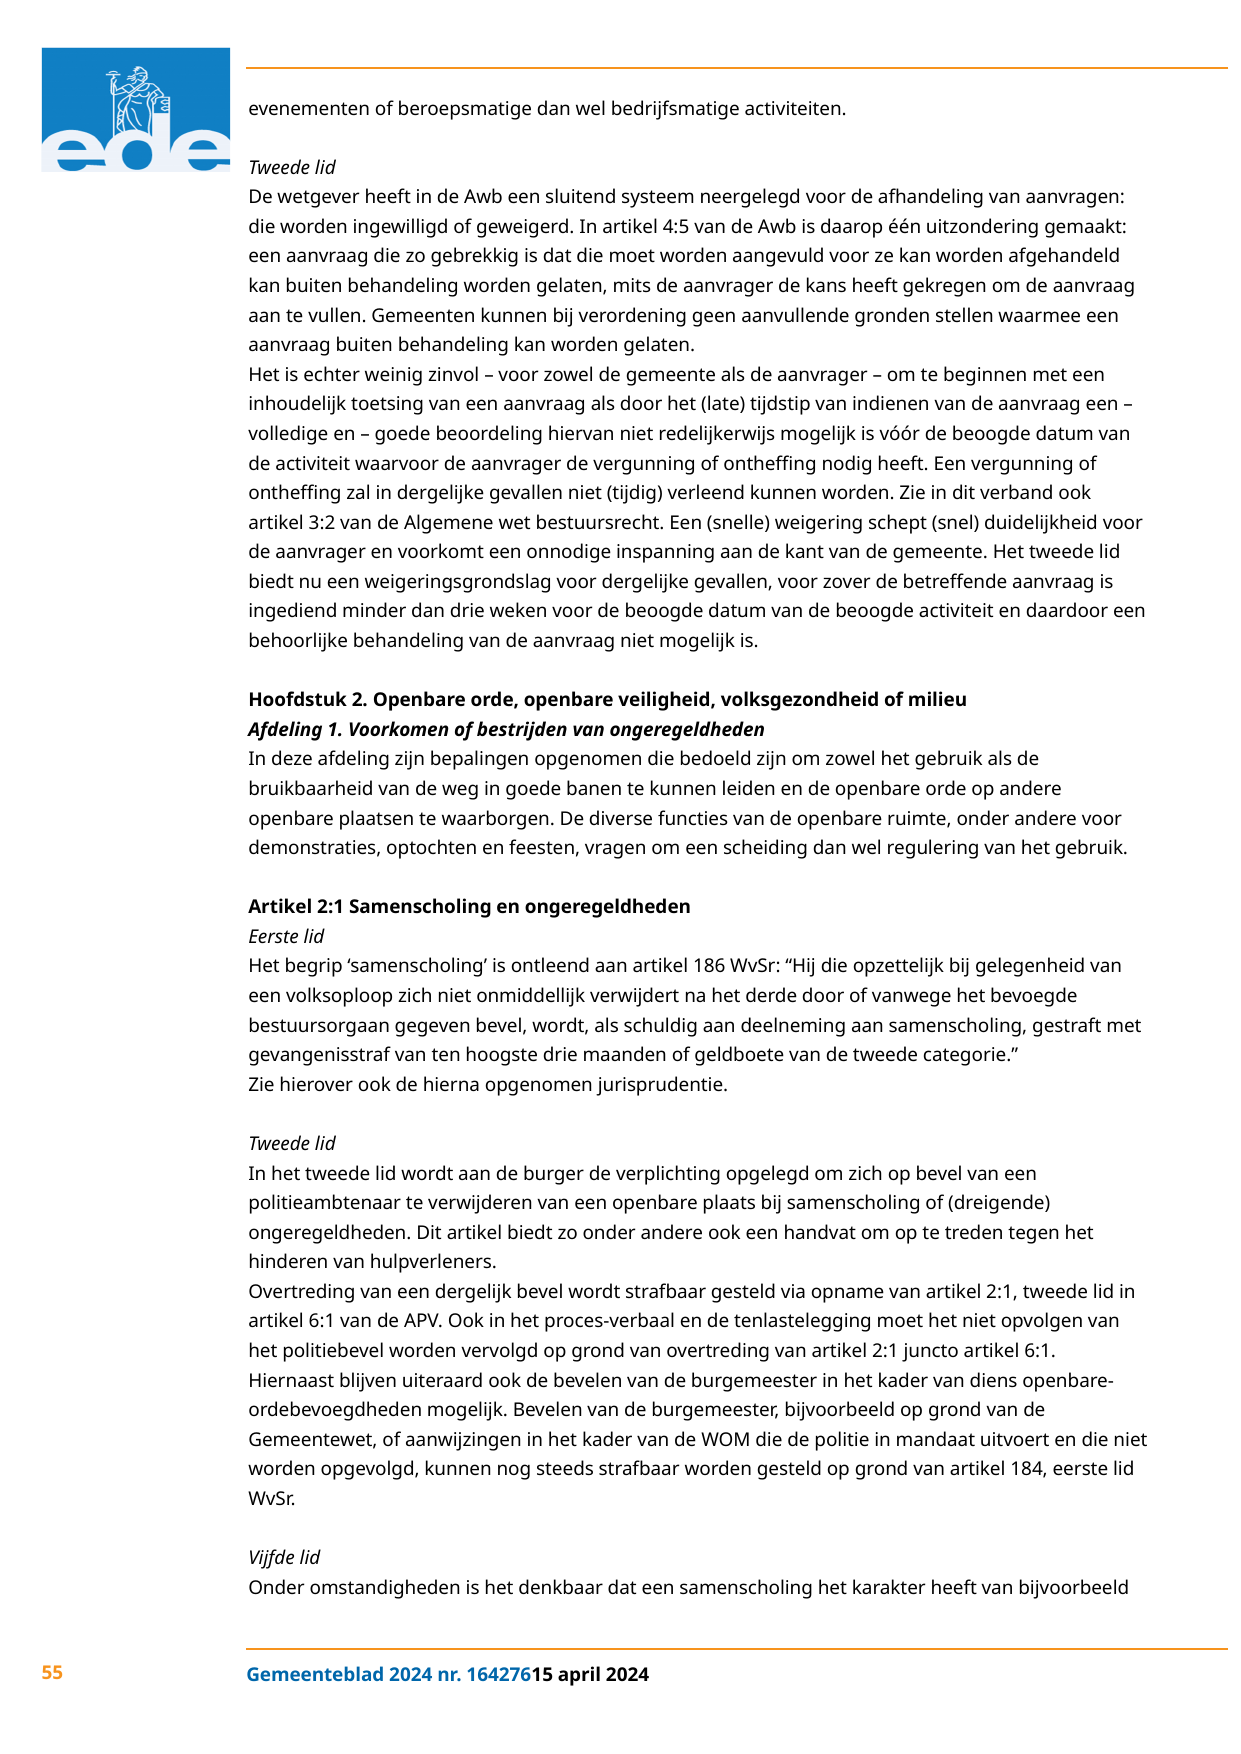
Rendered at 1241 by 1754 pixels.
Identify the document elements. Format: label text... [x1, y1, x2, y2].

text Zie hierover ook de hierna opgenomen jurisprudentie. [248, 1071, 1152, 1097]
text Afdeling 1. Voorkomen of bestrijden van ongeregeldheden [248, 716, 1152, 742]
text Eerste lid [248, 923, 1152, 949]
text Hoofdstuk 2. Openbare orde, openbare veiligheid, volksgezondheid of milieu [248, 686, 1152, 712]
text De wetgever heeft in de Awb een sluitend systeem neergelegd voor de afhandeling van aanvragen: die worden ingewilligd of geweigerd. In artikel 4:5 van de Awb is daarop één uitzondering gemaakt: een aanvraag die zo gebrekkig is dat die moet worden aangevuld voor ze kan worden afgehandeld kan buiten behandeling worden gelaten, mits de aanvrager de kans heeft gekregen om de aanvraag aan te vullen. Gemeenten kunnen bij verordening geen aanvullende gronden stellen waarmee een aanvraag buiten behandeling kan worden gelaten. [248, 183, 1152, 357]
text Het begrip ‘samenscholing’ is ontleend aan artikel 186 WvSr: “Hij die opzettelijk bij gelegenheid van een volksoploop zich niet onmiddellijk verwijdert na het derde door of vanwege het bevoegde bestuursorgaan gegeven bevel, wordt, als schuldig aan deelneming aan samenscholing, gestraft met gevangenisstraf van ten hoogste drie maanden of geldboete van de tweede categorie.” [248, 953, 1152, 1067]
text In deze afdeling zijn bepalingen opgenomen die bedoeld zijn om zowel het gebruik als de bruikbaarheid van de weg in goede banen te kunnen leiden en de openbare orde op andere openbare plaatsen te waarborgen. De diverse functies van de openbare ruimte, onder andere voor demonstraties, optochten en feesten, vragen om een scheiding dan wel regulering van het gebruik. [248, 746, 1152, 860]
text Overtreding van een dergelijk bevel wordt strafbaar gesteld via opname van artikel 2:1, tweede lid in artikel 6:1 van de APV. Ook in het proces-verbaal en de tenlastelegging moet het niet opvolgen van het politiebevel worden vervolgd op grond van overtreding van artikel 2:1 juncto artikel 6:1. [248, 1278, 1152, 1363]
text Tweede lid [248, 1130, 1152, 1156]
text Artikel 2:1 Samenscholing en ongeregeldheden [248, 893, 1152, 919]
text evenementen of beroepsmatige dan wel bedrijfsmatige activiteiten. [248, 95, 1152, 121]
text Tweede lid [248, 154, 1152, 180]
text Vijfde lid [248, 1544, 1152, 1570]
text In het tweede lid wordt aan de burger de verplichting opgelegd om zich op bevel van een politieambtenaar te verwijderen van een openbare plaats bij samenscholing of (dreigende) ongeregeldheden. Dit artikel biedt zo onder andere ook een handvat om op te treden tegen het hinderen van hulpverleners. [248, 1160, 1152, 1274]
text Onder omstandigheden is het denkbaar dat een samenscholing het karakter heeft van bijvoorbeeld [248, 1574, 1152, 1600]
text Het is echter weinig zinvol – voor zowel de gemeente als de aanvrager – om te beginnen met een inhoudelijk toetsing van een aanvraag als door het (late) tijdstip van indienen van de aanvraag een – volledige en – goede beoordeling hiervan niet redelijkerwijs mogelijk is vóór de beoogde datum van de activiteit waarvoor de aanvrager de vergunning of ontheffing nodig heeft. Een vergunning of ontheffing zal in dergelijke gevallen niet (tijdig) verleend kunnen worden. Zie in dit verband ook artikel 3:2 van de Algemene wet bestuursrecht. Een (snelle) weigering schept (snel) duidelijkheid voor de aanvrager en voorkomt een onnodige inspanning aan de kant van de gemeente. Het tweede lid biedt nu een weigeringsgrondslag voor dergelijke gevallen, voor zover de betreffende aanvraag is ingediend minder dan drie weken voor de beoogde datum van de beoogde activiteit en daardoor een behoorlijke behandeling van de aanvraag niet mogelijk is. [248, 361, 1152, 653]
picture [41, 47, 231, 172]
text Hiernaast blijven uiteraard ook de bevelen van de burgemeester in het kader van diens openbare-ordebevoegdheden mogelijk. Bevelen van de burgemeester, bijvoorbeeld op grond van de Gemeentewet, of aanwijzingen in het kader van de WOM die de politie in mandaat uitvoert en die niet worden opgevolgd, kunnen nog steeds strafbaar worden gesteld op grond van artikel 184, eerste lid WvSr. [248, 1367, 1152, 1511]
